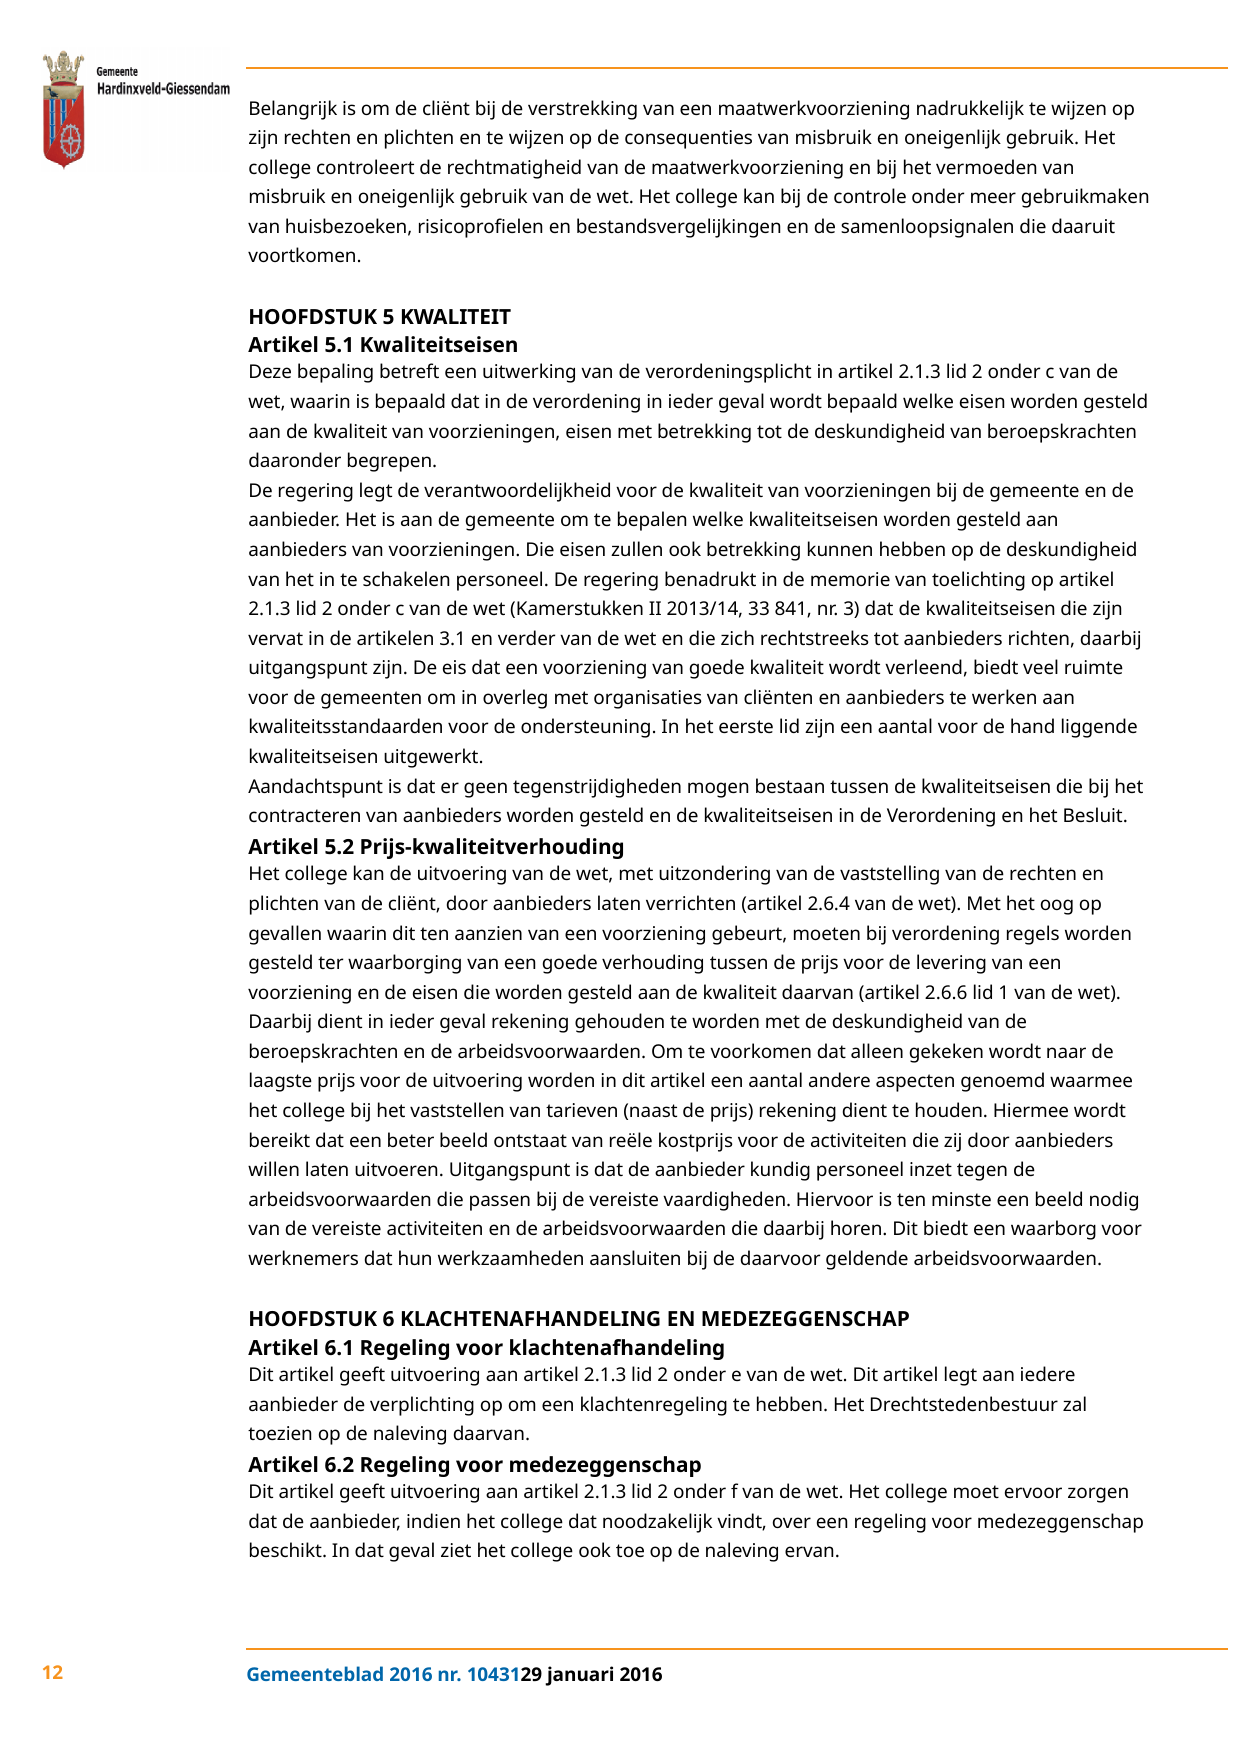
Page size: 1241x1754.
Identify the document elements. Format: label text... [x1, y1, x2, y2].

text HOOFDSTUK 6 KLACHTENAFHANDELING EN MEDEZEGGENSCHAP [248, 1304, 1152, 1333]
text HOOFDSTUK 5 KWALITEIT [248, 302, 1152, 330]
text Deze bepaling betreft een uitwerking van de verordeningsplicht in artikel 2.1.3 lid 2 onder c van de wet, waarin is bepaald dat in de verordening in ieder geval wordt bepaald welke eisen worden gesteld aan de kwaliteit van voorzieningen, eisen met betrekking tot de deskundigheid van beroepskrachten daaronder begrepen. [248, 359, 1152, 473]
text Belangrijk is om de cliënt bij de verstrekking van een maatwerkvoorziening nadrukkelijk te wijzen op zijn rechten en plichten en te wijzen op de consequenties van misbruik en oneigenlijk gebruik. Het college controleert de rechtmatigheid van de maatwerkvoorziening en bij het vermoeden van misbruik en oneigenlijk gebruik van de wet. Het college kan bij de controle onder meer gebruikmaken van huisbezoeken, risicoprofielen en bestandsvergelijkingen en de samenloopsignalen die daaruit voortkomen. [248, 95, 1152, 268]
text De regering legt de verantwoordelijkheid voor de kwaliteit van voorzieningen bij de gemeente en de aanbieder. Het is aan de gemeente om te bepalen welke kwaliteitseisen worden gesteld aan aanbieders van voorzieningen. Die eisen zullen ook betrekking kunnen hebben op de deskundigheid van het in te schakelen personeel. De regering benadrukt in de memorie van toelichting op artikel 2.1.3 lid 2 onder c van de wet (Kamerstukken II 2013/14, 33 841, nr. 3) dat de kwaliteitseisen die zijn vervat in de artikelen 3.1 en verder van de wet en die zich rechtstreeks tot aanbieders richten, daarbij uitgangspunt zijn. De eis dat een voorziening van goede kwaliteit wordt verleend, biedt veel ruimte voor de gemeenten om in overleg met organisaties van cliënten en aanbieders te werken aan kwaliteitsstandaarden voor de ondersteuning. In het eerste lid zijn een aantal voor de hand liggende kwaliteitseisen uitgewerkt. [248, 477, 1152, 769]
text Artikel 5.2 Prijs-kwaliteitverhouding [248, 832, 1152, 861]
text Artikel 6.1 Regeling voor klachtenafhandeling [248, 1333, 1152, 1361]
text Aandachtspunt is dat er geen tegenstrijdigheden mogen bestaan tussen de kwaliteitseisen die bij het contracteren van aanbieders worden gesteld en de kwaliteitseisen in de Verordening en het Besluit. [248, 773, 1152, 828]
text Artikel 6.2 Regeling voor medezeggenschap [248, 1450, 1152, 1478]
picture [41, 47, 231, 172]
text Dit artikel geeft uitvoering aan artikel 2.1.3 lid 2 onder f van de wet. Het college moet ervoor zorgen dat de aanbieder, indien het college dat noodzakelijk vindt, over een regeling voor medezeggenschap beschikt. In dat geval ziet het college ook toe op de naleving ervan. [248, 1478, 1152, 1563]
text Artikel 5.1 Kwaliteitseisen [248, 330, 1152, 359]
text Dit artikel geeft uitvoering aan artikel 2.1.3 lid 2 onder e van de wet. Dit artikel legt aan iedere aanbieder de verplichting op om een klachtenregeling te hebben. Het Drechtstedenbestuur zal toezien op de naleving daarvan. [248, 1361, 1152, 1446]
text Het college kan de uitvoering van de wet, met uitzondering van de vaststelling van de rechten en plichten van de cliënt, door aanbieders laten verrichten (artikel 2.6.4 van de wet). Met het oog op gevallen waarin dit ten aanzien van een voorziening gebeurt, moeten bij verordening regels worden gesteld ter waarborging van een goede verhouding tussen de prijs voor de levering van een voorziening en de eisen die worden gesteld aan de kwaliteit daarvan (artikel 2.6.6 lid 1 van de wet). Daarbij dient in ieder geval rekening gehouden te worden met de deskundigheid van de beroepskrachten en de arbeidsvoorwaarden. Om te voorkomen dat alleen gekeken wordt naar de laagste prijs voor de uitvoering worden in dit artikel een aantal andere aspecten genoemd waarmee het college bij het vaststellen van tarieven (naast de prijs) rekening dient te houden. Hiermee wordt bereikt dat een beter beeld ontstaat van reële kostprijs voor de activiteiten die zij door aanbieders willen laten uitvoeren. Uitgangspunt is dat de aanbieder kundig personeel inzet tegen de arbeidsvoorwaarden die passen bij de vereiste vaardigheden. Hiervoor is ten minste een beeld nodig van de vereiste activiteiten en de arbeidsvoorwaarden die daarbij horen. Dit biedt een waarborg voor werknemers dat hun werkzaamheden aansluiten bij de daarvoor geldende arbeidsvoorwaarden. [248, 861, 1152, 1271]
